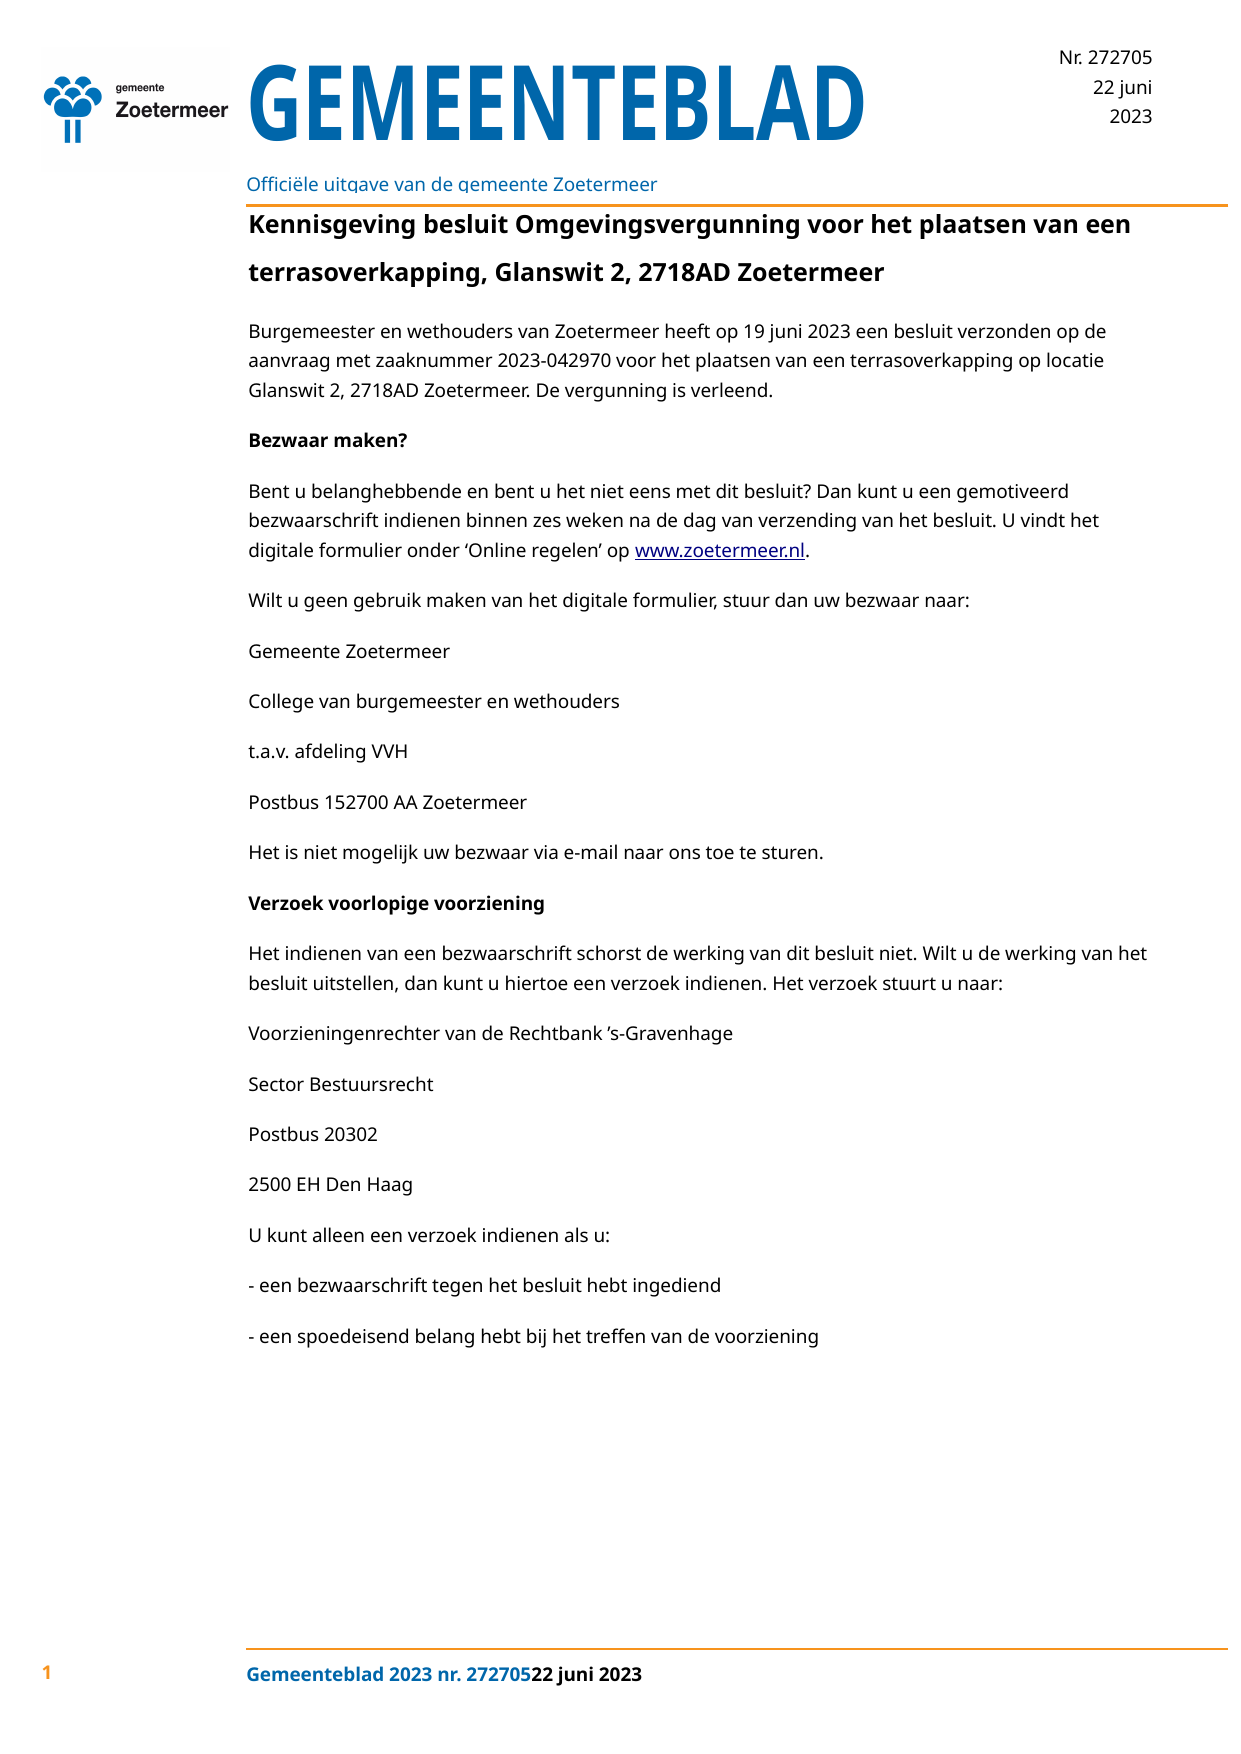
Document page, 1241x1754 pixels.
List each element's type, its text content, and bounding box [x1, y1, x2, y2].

text Postbus 152700 AA Zoetermeer [248, 789, 1152, 815]
text Sector Bestuursrecht [248, 1071, 1152, 1097]
text - een spoedeisend belang hebt bij het treffen van de voorziening [248, 1323, 1152, 1349]
text U kunt alleen een verzoek indienen als u: [248, 1222, 1152, 1248]
text t.a.v. afdeling VVH [248, 739, 1152, 764]
text Postbus 20302 [248, 1121, 1152, 1147]
text Gemeente Zoetermeer [248, 638, 1152, 664]
picture [41, 47, 231, 172]
text Kennisgeving besluit Omgevingsvergunning voor het plaatsen van een terrasoverkapping, Glanswit 2, 2718AD Zoetermeer [248, 207, 1152, 288]
text Burgemeester en wethouders van Zoetermeer heeft op 19 juni 2023 een besluit verzonden op de aanvraag met zaaknummer 2023-042970 voor het plaatsen van een terrasoverkapping op locatie Glanswit 2, 2718AD Zoetermeer. De vergunning is verleend. [248, 318, 1152, 403]
text College van burgemeester en wethouders [248, 688, 1152, 714]
text Het indienen van een bezwaarschrift schorst de werking van dit besluit niet. Wilt u de werking van het besluit uitstellen, dan kunt u hiertoe een verzoek indienen. Het verzoek stuurt u naar: [248, 940, 1152, 996]
text Voorzieningenrechter van de Rechtbank ’s-Gravenhage [248, 1020, 1152, 1046]
text Bezwaar maken? [248, 427, 1152, 453]
text Verzoek voorlopige voorziening [248, 890, 1152, 916]
text Wilt u geen gebruik maken van het digitale formulier, stuur dan uw bezwaar naar: [248, 587, 1152, 613]
text - een bezwaarschrift tegen het besluit hebt ingediend [248, 1272, 1152, 1298]
text Bent u belanghebbende en bent u het niet eens met dit besluit? Dan kunt u een gemotiveerd bezwaarschrift indienen binnen zes weken na de dag van verzending van het besluit. U vindt het digitale formulier onder ‘Online regelen’ op www.zoetermeer.nl. [248, 478, 1152, 563]
text Het is niet mogelijk uw bezwaar via e-mail naar ons toe te sturen. [248, 839, 1152, 865]
text 2500 EH Den Haag [248, 1172, 1152, 1197]
